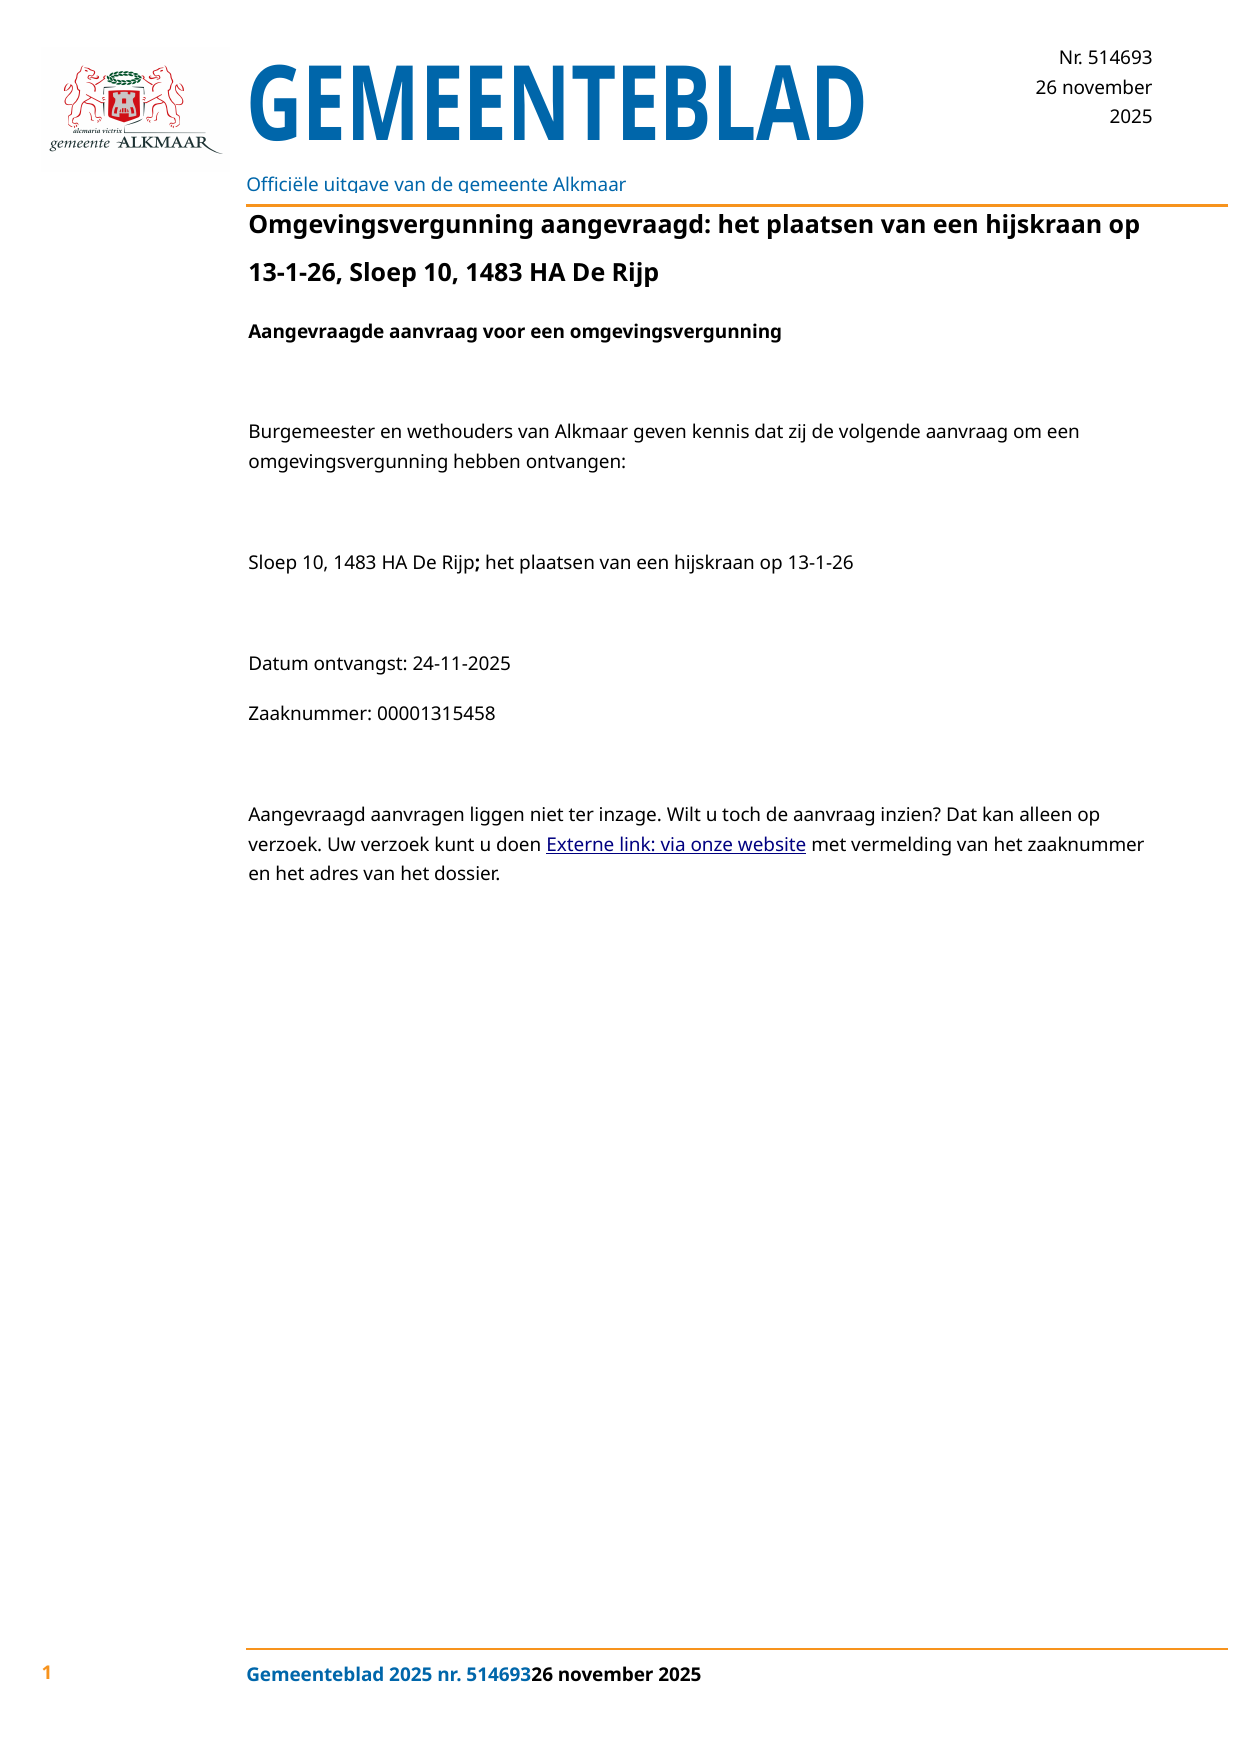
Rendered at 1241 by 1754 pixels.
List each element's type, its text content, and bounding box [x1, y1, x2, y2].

text Datum ontvangst: 24-11-2025 [248, 650, 1152, 676]
text Aangevraagde aanvraag voor een omgevingsvergunning [248, 318, 1152, 344]
text Burgemeester en wethouders van Alkmaar geven kennis dat zij de volgende aanvraag om een omgevingsvergunning hebben ontvangen: [248, 419, 1152, 474]
text Aangevraagd aanvragen liggen niet ter inzage. Wilt u toch de aanvraag inzien? Dat kan alleen op verzoek. Uw verzoek kunt u doen Externe link: via onze website met vermelding van het zaaknummer en het adres van het dossier. [248, 801, 1152, 886]
text Omgevingsvergunning aangevraagd: het plaatsen van een hijskraan op 13-1-26, Sloep 10, 1483 HA De Rijp [248, 207, 1152, 288]
text Sloep 10, 1483 HA De Rijp; het plaatsen van een hijskraan op 13-1-26 [248, 549, 1152, 575]
text Zaaknummer: 00001315458 [248, 700, 1152, 726]
picture [41, 47, 231, 172]
